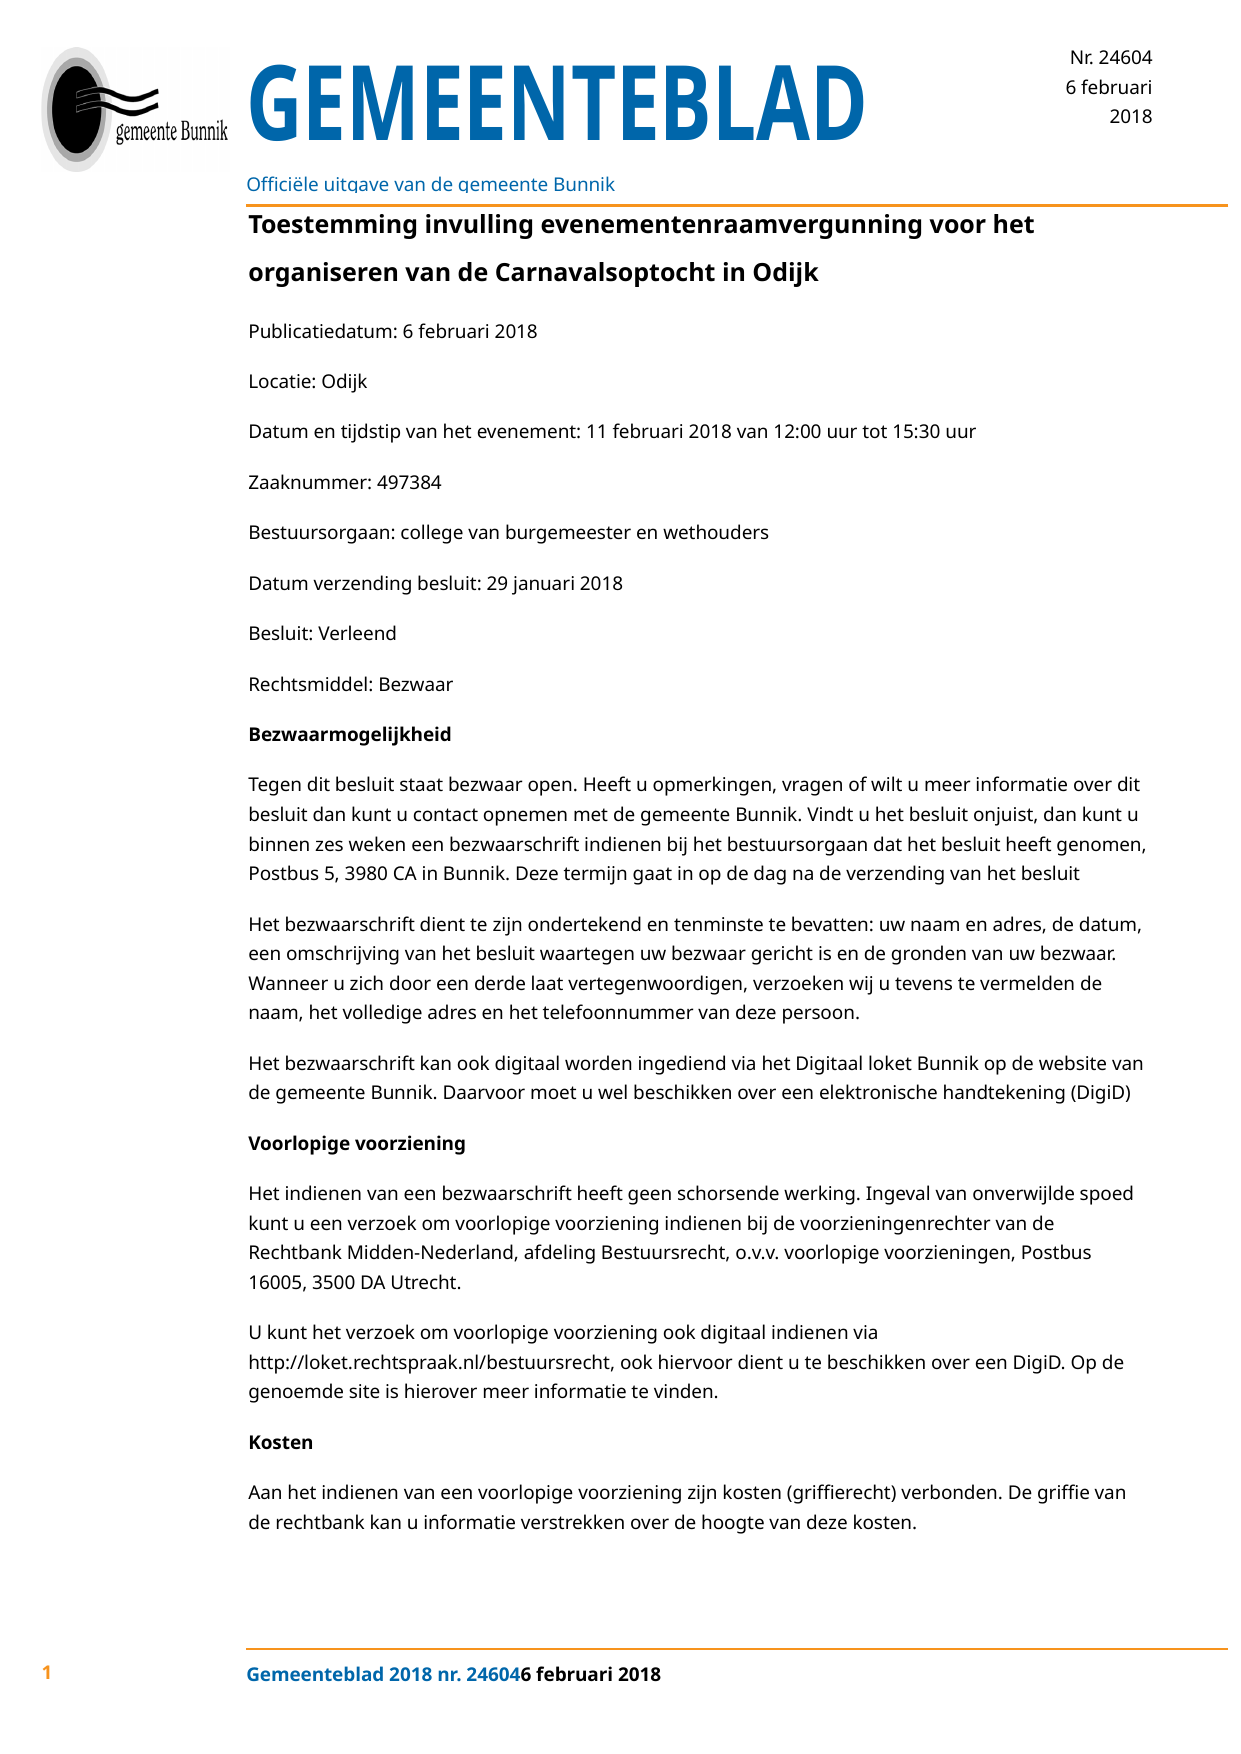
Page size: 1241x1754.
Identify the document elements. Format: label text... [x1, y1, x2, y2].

text Toestemming invulling evenementenraamvergunning voor het organiseren van de Carnavalsoptocht in Odijk [248, 207, 1152, 288]
text Bestuursorgaan: college van burgemeester en wethouders [248, 519, 1152, 545]
text Het bezwaarschrift dient te zijn ondertekend en tenminste te bevatten: uw naam en adres, de datum, een omschrijving van het besluit waartegen uw bezwaar gericht is en de gronden van uw bezwaar. Wanneer u zich door een derde laat vertegenwoordigen, verzoeken wij u tevens te vermelden de naam, het volledige adres en het telefoonnummer van deze persoon. [248, 911, 1152, 1025]
text Datum en tijdstip van het evenement: 11 februari 2018 van 12:00 uur tot 15:30 uur [248, 419, 1152, 444]
text Zaaknummer: 497384 [248, 469, 1152, 495]
text Bezwaarmogelijkheid [248, 721, 1152, 747]
text Het indienen van een bezwaarschrift heeft geen schorsende werking. Ingeval van onverwijlde spoed kunt u een verzoek om voorlopige voorziening indienen bij de voorzieningenrechter van de Rechtbank Midden-Nederland, afdeling Bestuursrecht, o.v.v. voorlopige voorzieningen, Postbus 16005, 3500 DA Utrecht. [248, 1180, 1152, 1295]
text Kosten [248, 1429, 1152, 1455]
text Locatie: Odijk [248, 368, 1152, 394]
text Besluit: Verleend [248, 620, 1152, 646]
text Publicatiedatum: 6 februari 2018 [248, 318, 1152, 344]
text U kunt het verzoek om voorlopige voorziening ook digitaal indienen via http://loket.rechtspraak.nl/bestuursrecht, ook hiervoor dient u te beschikken over een DigiD. Op de genoemde site is hierover meer informatie te vinden. [248, 1319, 1152, 1404]
text Rechtsmiddel: Bezwaar [248, 671, 1152, 697]
text Tegen dit besluit staat bezwaar open. Heeft u opmerkingen, vragen of wilt u meer informatie over dit besluit dan kunt u contact opnemen met de gemeente Bunnik. Vindt u het besluit onjuist, dan kunt u binnen zes weken een bezwaarschrift indienen bij het bestuursorgaan dat het besluit heeft genomen, Postbus 5, 3980 CA in Bunnik. Deze termijn gaat in op de dag na de verzending van het besluit [248, 772, 1152, 886]
text Het bezwaarschrift kan ook digitaal worden ingediend via het Digitaal loket Bunnik op de website van de gemeente Bunnik. Daarvoor moet u wel beschikken over een elektronische handtekening (DigiD) [248, 1050, 1152, 1105]
text Datum verzending besluit: 29 januari 2018 [248, 570, 1152, 596]
text Voorlopige voorziening [248, 1130, 1152, 1156]
text Aan het indienen van een voorlopige voorziening zijn kosten (griffierecht) verbonden. De griffie van de rechtbank kan u informatie verstrekken over de hoogte van deze kosten. [248, 1479, 1152, 1535]
picture [41, 47, 231, 172]
